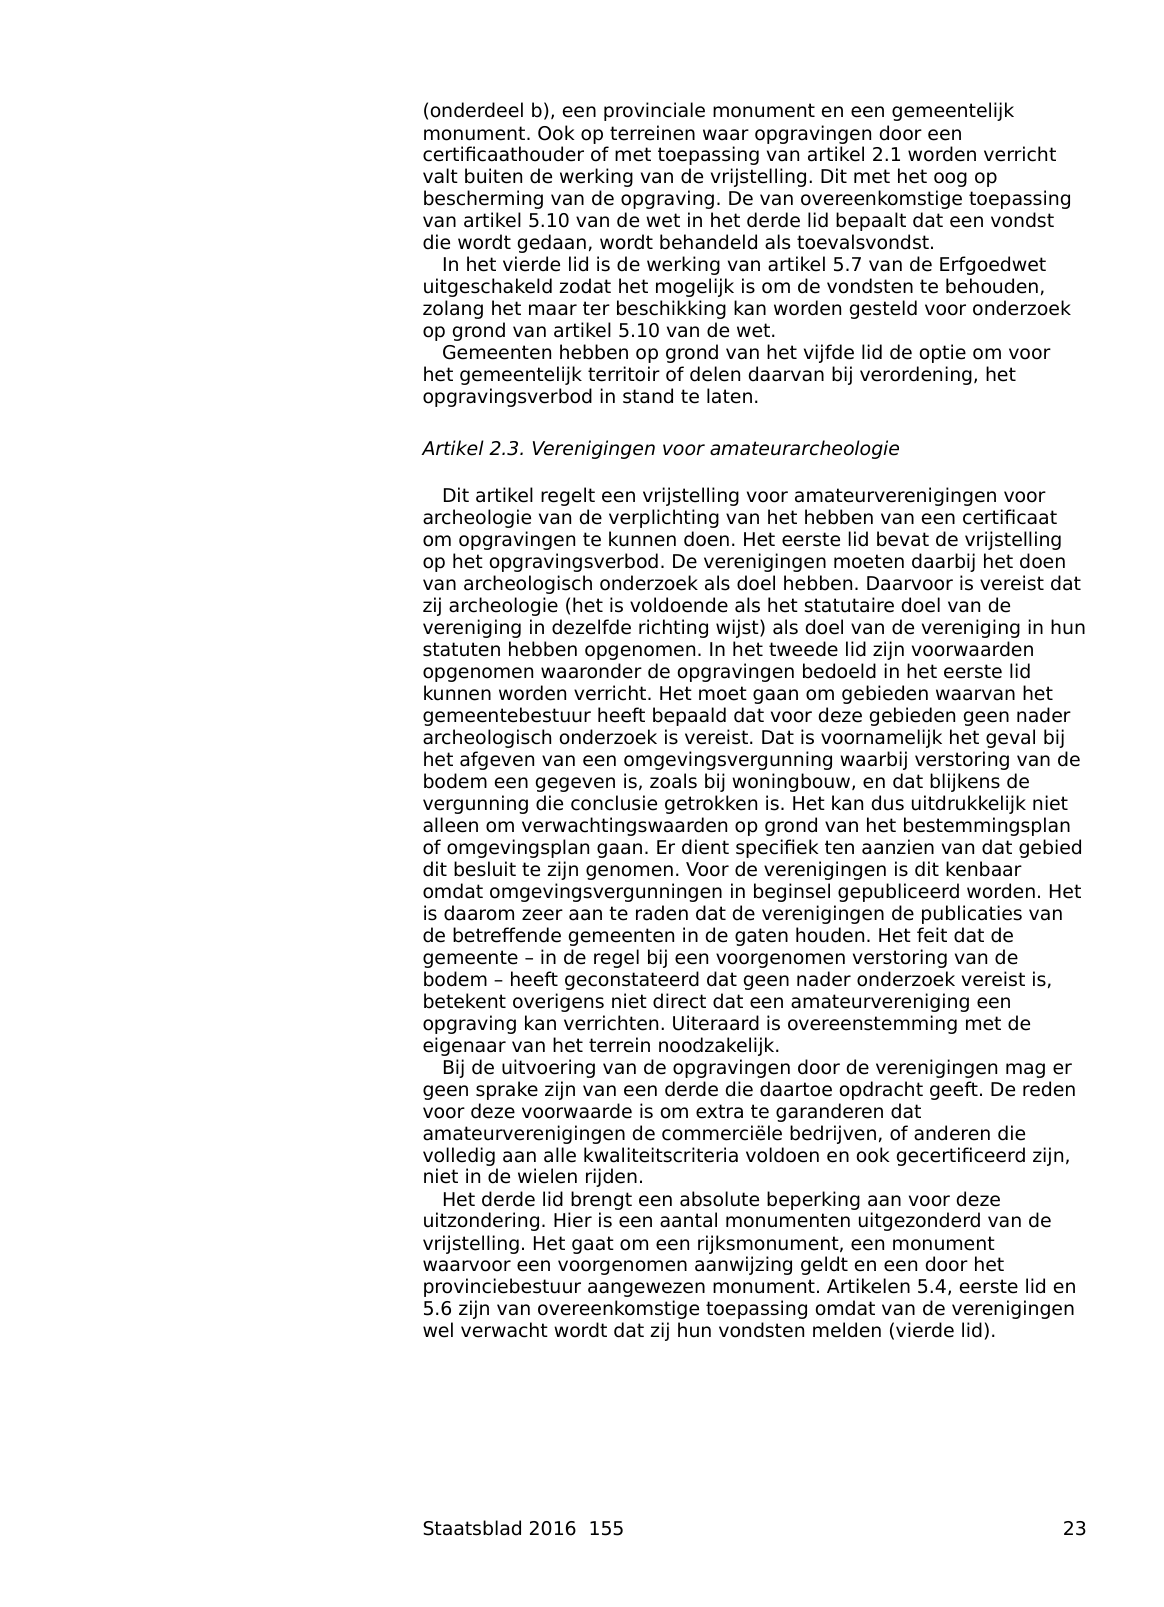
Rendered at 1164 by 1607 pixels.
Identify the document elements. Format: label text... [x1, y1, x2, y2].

text Dit artikel regelt een vrijstelling voor amateurverenigingen voor archeologie van de verplichting van het hebben van een certificaat om opgravingen te kunnen doen. Het eerste lid bevat de vrijstelling op het opgravingsverbod. De verenigingen moeten daarbij het doen van archeologisch onderzoek als doel hebben. Daarvoor is vereist dat zij archeologie (het is voldoende als het statutaire doel van de vereniging in dezelfde richting wijst) als doel van de vereniging in hun statuten hebben opgenomen. In het tweede lid zijn voorwaarden opgenomen waaronder de opgravingen bedoeld in het eerste lid kunnen worden verricht. Het moet gaan om gebieden waarvan het gemeentebestuur heeft bepaald dat voor deze gebieden geen nader archeologisch onderzoek is vereist. Dat is voornamelijk het geval bij het afgeven van een omgevingsvergunning waarbij verstoring van de bodem een gegeven is, zoals bij woningbouw, en dat blijkens de vergunning die conclusie getrokken is. Het kan dus uitdrukkelijk niet alleen om verwachtingswaarden op grond van het bestemmingsplan of omgevingsplan gaan. Er dient specifiek ten aanzien van dat gebied dit besluit te zijn genomen. Voor de verenigingen is dit kenbaar omdat omgevingsvergunningen in beginsel gepubliceerd worden. Het is daarom zeer aan te raden dat de verenigingen de publicaties van de betreffende gemeenten in de gaten houden. Het feit dat de gemeente – in de regel bij een voorgenomen verstoring van de bodem – heeft geconstateerd dat geen nader onderzoek vereist is, betekent overigens niet direct dat een amateurvereniging een opgraving kan verrichten. Uiteraard is overeenstemming met de eigenaar van het terrein noodzakelijk. [422, 485, 1087, 1057]
text Bij de uitvoering van de opgravingen door de verenigingen mag er geen sprake zijn van een derde die daartoe opdracht geeft. De reden voor deze voorwaarde is om extra te garanderen dat amateurverenigingen de commerciële bedrijven, of anderen die volledig aan alle kwaliteitscriteria voldoen en ook gecertificeerd zijn, niet in de wielen rijden. [422, 1057, 1087, 1188]
text (onderdeel b), een provinciale monument en een gemeentelijk monument. Ook op terreinen waar opgravingen door een certificaathouder of met toepassing van artikel 2.1 worden verricht valt buiten de werking van de vrijstelling. Dit met het oog op bescherming van de opgraving. De van overeenkomstige toepassing van artikel 5.10 van de wet in het derde lid bepaalt dat een vondst die wordt gedaan, wordt behandeld als toevalsvondst. [422, 100, 1087, 254]
text In het vierde lid is de werking van artikel 5.7 van de Erfgoedwet uitgeschakeld zodat het mogelijk is om de vondsten te behouden, zolang het maar ter beschikking kan worden gesteld voor onderzoek op grond van artikel 5.10 van de wet. [422, 254, 1087, 342]
text Het derde lid brengt een absolute beperking aan voor deze uitzondering. Hier is een aantal monumenten uitgezonderd van de vrijstelling. Het gaat om een rijksmonument, een monument waarvoor een voorgenomen aanwijzing geldt en een door het provinciebestuur aangewezen monument. Artikelen 5.4, eerste lid en 5.6 zijn van overeenkomstige toepassing omdat van de verenigingen wel verwacht wordt dat zij hun vondsten melden (vierde lid). [422, 1188, 1087, 1342]
text Gemeenten hebben op grond van het vijfde lid de optie om voor het gemeentelijk territoir of delen daarvan bij verordening, het opgravingsverbod in stand te laten. [422, 342, 1087, 408]
subtitle Artikel 2.3. Verenigingen voor amateurarcheologie [422, 438, 1087, 460]
